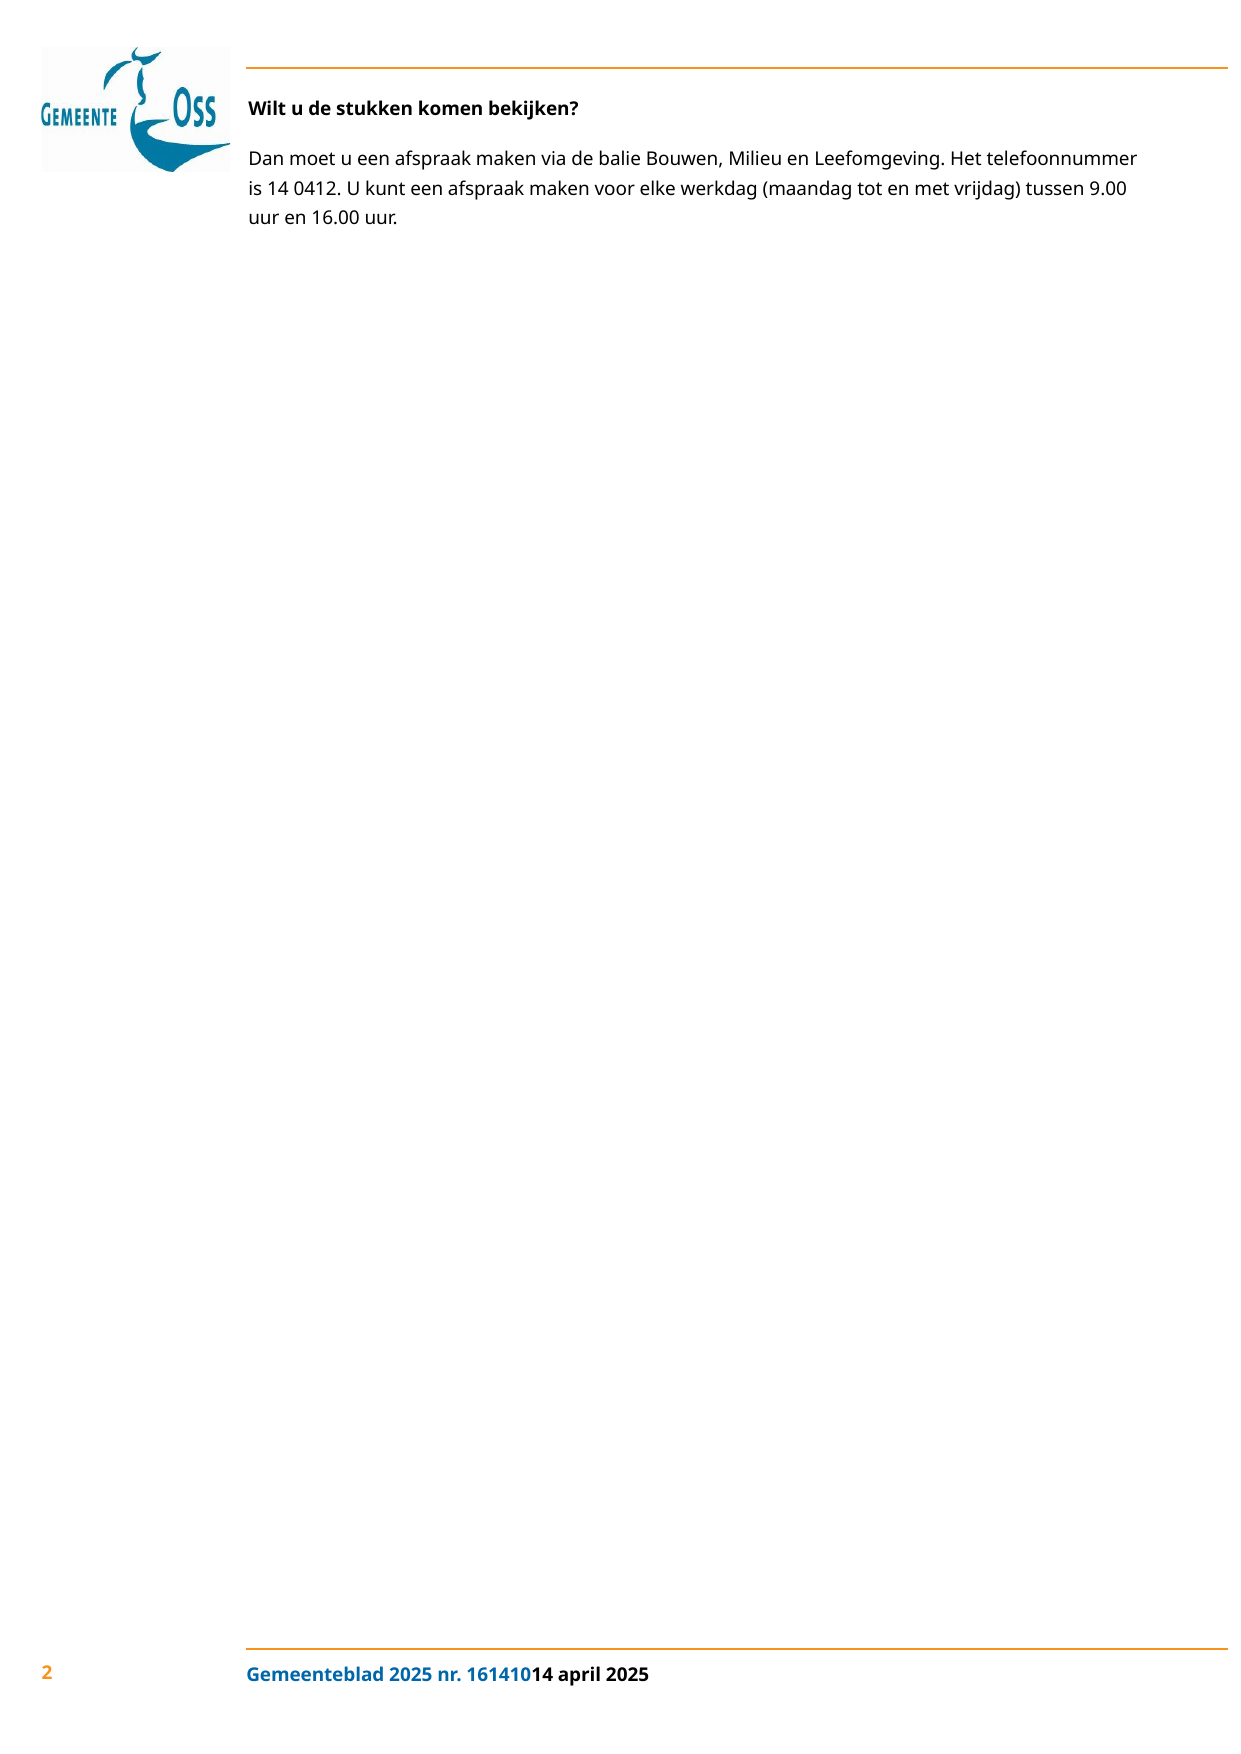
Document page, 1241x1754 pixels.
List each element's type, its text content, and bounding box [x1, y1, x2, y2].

text Dan moet u een afspraak maken via de balie Bouwen, Milieu en Leefomgeving. Het telefoonnummer is 14 0412. U kunt een afspraak maken voor elke werkdag (maandag tot en met vrijdag) tussen 9.00 uur en 16.00 uur. [248, 145, 1152, 230]
picture [41, 47, 231, 172]
text Wilt u de stukken komen bekijken? [248, 95, 1152, 121]
